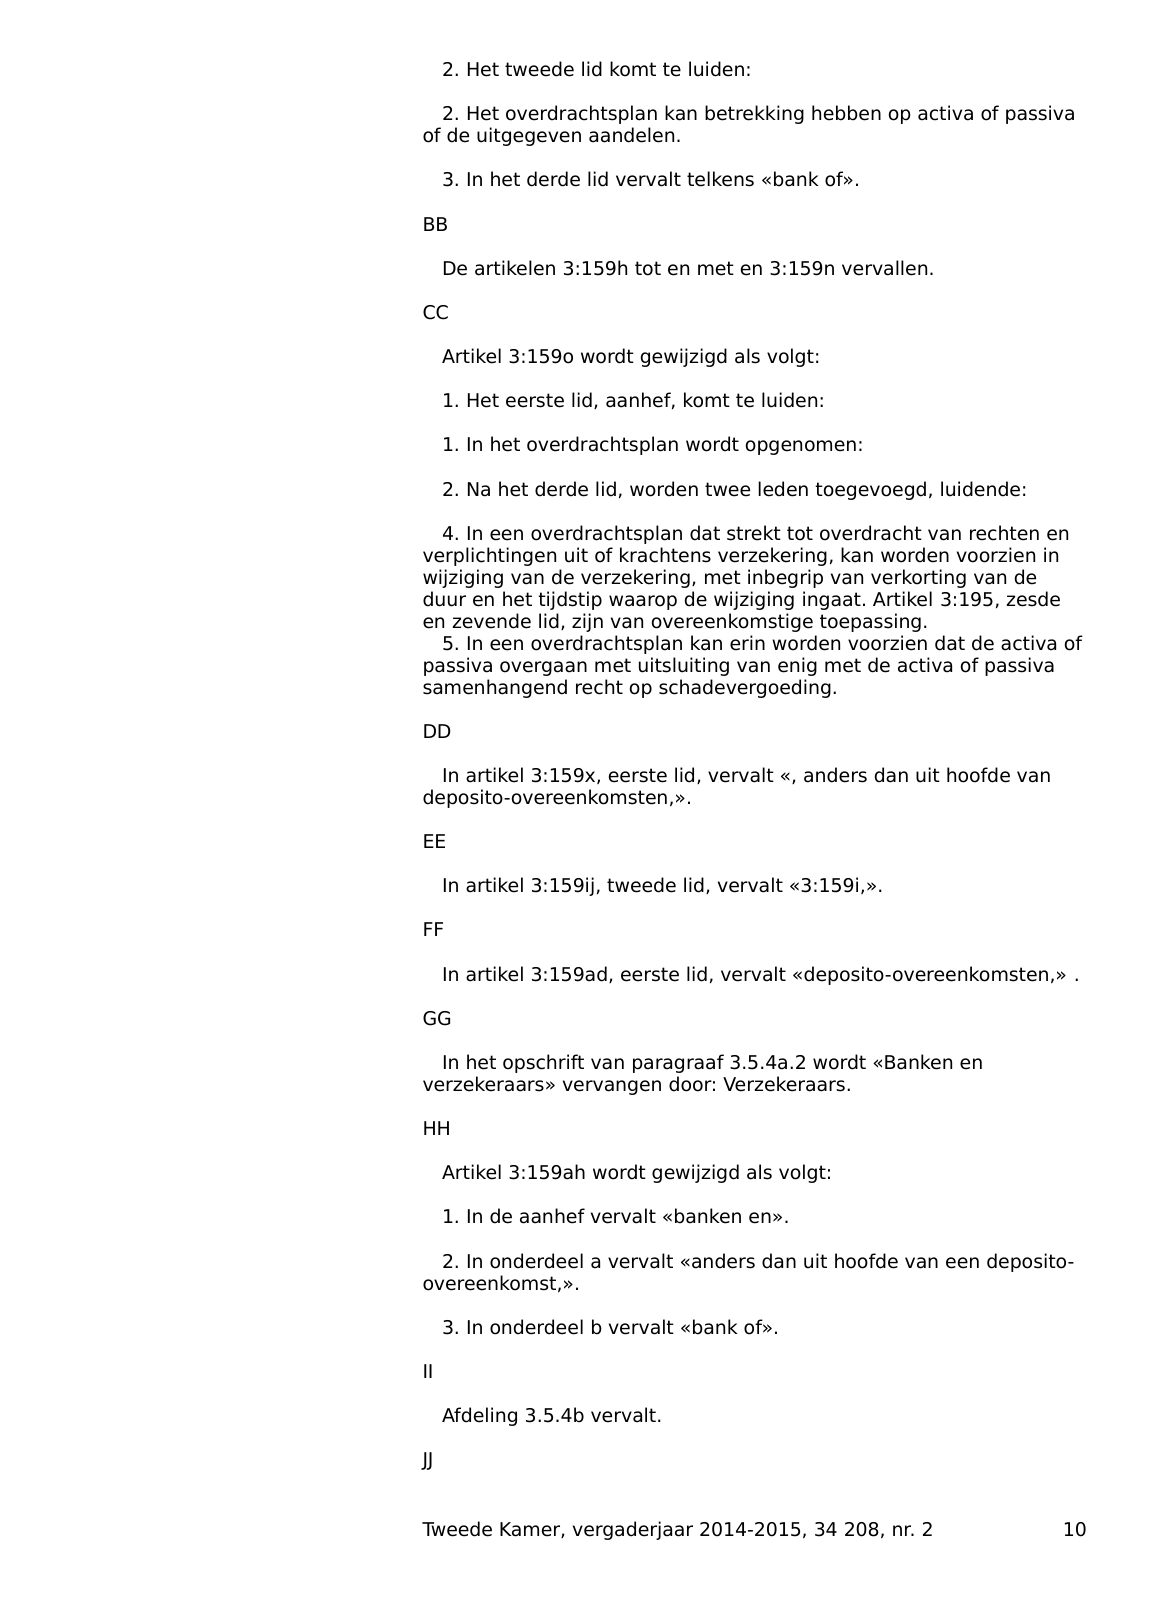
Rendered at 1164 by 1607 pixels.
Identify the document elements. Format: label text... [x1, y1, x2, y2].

text In artikel 3:159ij, tweede lid, vervalt «3:159i,». [422, 875, 1087, 897]
text 1. Het eerste lid, aanhef, komt te luiden: [422, 390, 1087, 412]
text De artikelen 3:159h tot en met en 3:159n vervallen. [422, 258, 1087, 280]
text 2. In onderdeel a vervalt «anders dan uit hoofde van een deposito-overeenkomst,». [422, 1251, 1087, 1294]
text 2. Na het derde lid, worden twee leden toegevoegd, luidende: [422, 478, 1087, 501]
text 2. Het overdrachtsplan kan betrekking hebben op activa of passiva of de uitgegeven aandelen. [422, 103, 1087, 147]
text 2. Het tweede lid komt te luiden: [422, 59, 1087, 81]
text Afdeling 3.5.4b vervalt. [422, 1405, 1087, 1427]
text GG [422, 1008, 1087, 1030]
text In het opschrift van paragraaf 3.5.4a.2 wordt «Banken en verzekeraars» vervangen door: Verzekeraars. [422, 1052, 1087, 1096]
text EE [422, 831, 1087, 853]
text Artikel 3:159ah wordt gewijzigd als volgt: [422, 1162, 1087, 1184]
text FF [422, 919, 1087, 941]
text Artikel 3:159o wordt gewijzigd als volgt: [422, 346, 1087, 368]
text 3. In onderdeel b vervalt «bank of». [422, 1317, 1087, 1339]
text JJ [422, 1449, 1087, 1471]
text 5. In een overdrachtsplan kan erin worden voorzien dat de activa of passiva overgaan met uitsluiting van enig met de activa of passiva samenhangend recht op schadevergoeding. [422, 633, 1087, 698]
text BB [422, 213, 1087, 236]
text 4. In een overdrachtsplan dat strekt tot overdracht van rechten en verplichtingen uit of krachtens verzekering, kan worden voorzien in wijziging van de verzekering, met inbegrip van verkorting van de duur en het tijdstip waarop de wijziging ingaat. Artikel 3:195, zesde en zevende lid, zijn van overeenkomstige toepassing. [422, 523, 1087, 633]
text 1. In het overdrachtsplan wordt opgenomen: [422, 434, 1087, 456]
text In artikel 3:159x, eerste lid, vervalt «, anders dan uit hoofde van deposito-overeenkomsten,». [422, 765, 1087, 809]
text CC [422, 302, 1087, 324]
text II [422, 1361, 1087, 1383]
text 1. In de aanhef vervalt «banken en». [422, 1206, 1087, 1228]
text 3. In het derde lid vervalt telkens «bank of». [422, 169, 1087, 191]
text HH [422, 1118, 1087, 1140]
text DD [422, 721, 1087, 743]
text In artikel 3:159ad, eerste lid, vervalt «deposito-overeenkomsten,» . [422, 963, 1087, 986]
